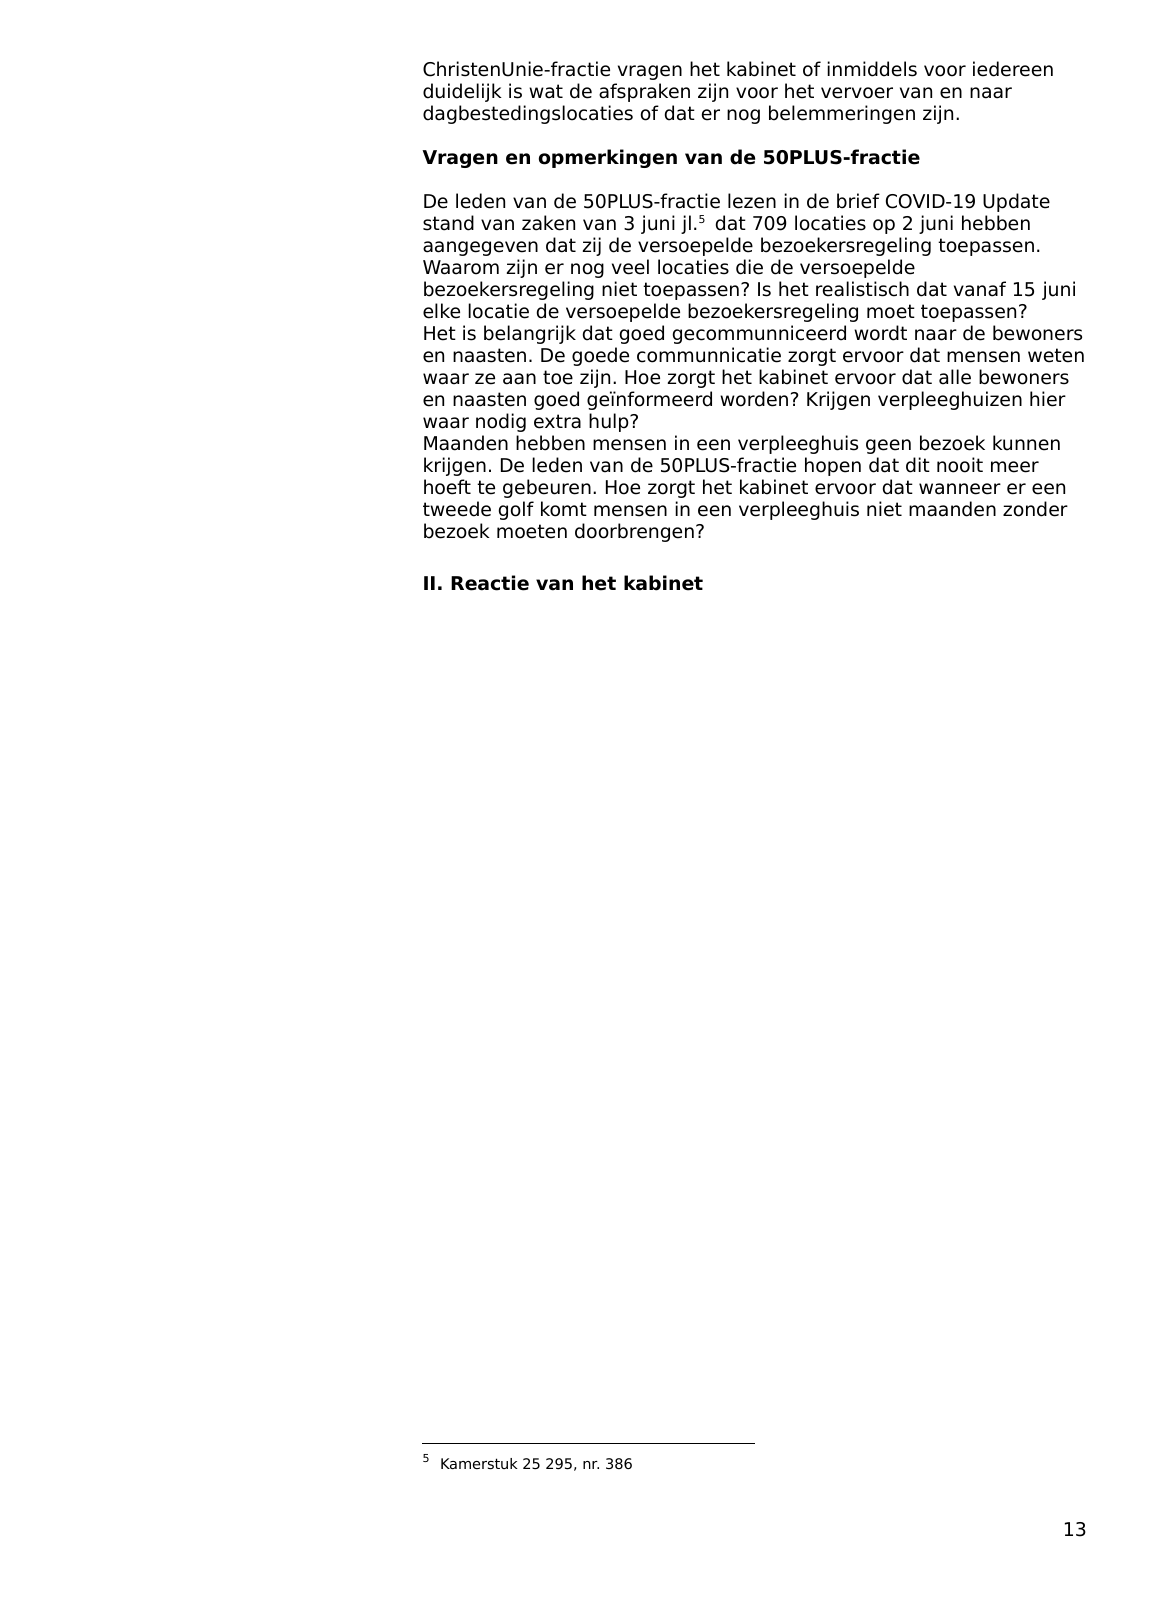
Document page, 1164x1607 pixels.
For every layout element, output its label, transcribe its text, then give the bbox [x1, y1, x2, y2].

text Kamerstuk 25 295, nr. 386 [422, 1452, 1087, 1474]
text ChristenUnie-fractie vragen het kabinet of inmiddels voor iedereen duidelijk is wat de afspraken zijn voor het vervoer van en naar dagbestedingslocaties of dat er nog belemmeringen zijn. [422, 59, 1087, 125]
subtitle II. Reactie van het kabinet [422, 573, 1087, 595]
text Maanden hebben mensen in een verpleeghuis geen bezoek kunnen krijgen. De leden van de 50PLUS-fractie hopen dat dit nooit meer hoeft te gebeuren. Hoe zorgt het kabinet ervoor dat wanneer er een tweede golf komt mensen in een verpleeghuis niet maanden zonder bezoek moeten doorbrengen? [422, 433, 1087, 543]
subtitle Vragen en opmerkingen van de 50PLUS-fractie [422, 147, 1087, 169]
text Het is belangrijk dat goed gecommunniceerd wordt naar de bewoners en naasten. De goede communnicatie zorgt ervoor dat mensen weten waar ze aan toe zijn. Hoe zorgt het kabinet ervoor dat alle bewoners en naasten goed geïnformeerd worden? Krijgen verpleeghuizen hier waar nodig extra hulp? [422, 323, 1087, 433]
text De leden van de 50PLUS-fractie lezen in de brief COVID-19 Update stand van zaken van 3 juni jl. dat 709 locaties op 2 juni hebben aangegeven dat zij de versoepelde bezoekersregeling toepassen. Waarom zijn er nog veel locaties die de versoepelde bezoekersregeling niet toepassen? Is het realistisch dat vanaf 15 juni elke locatie de versoepelde bezoekersregeling moet toepassen? [422, 191, 1087, 323]
